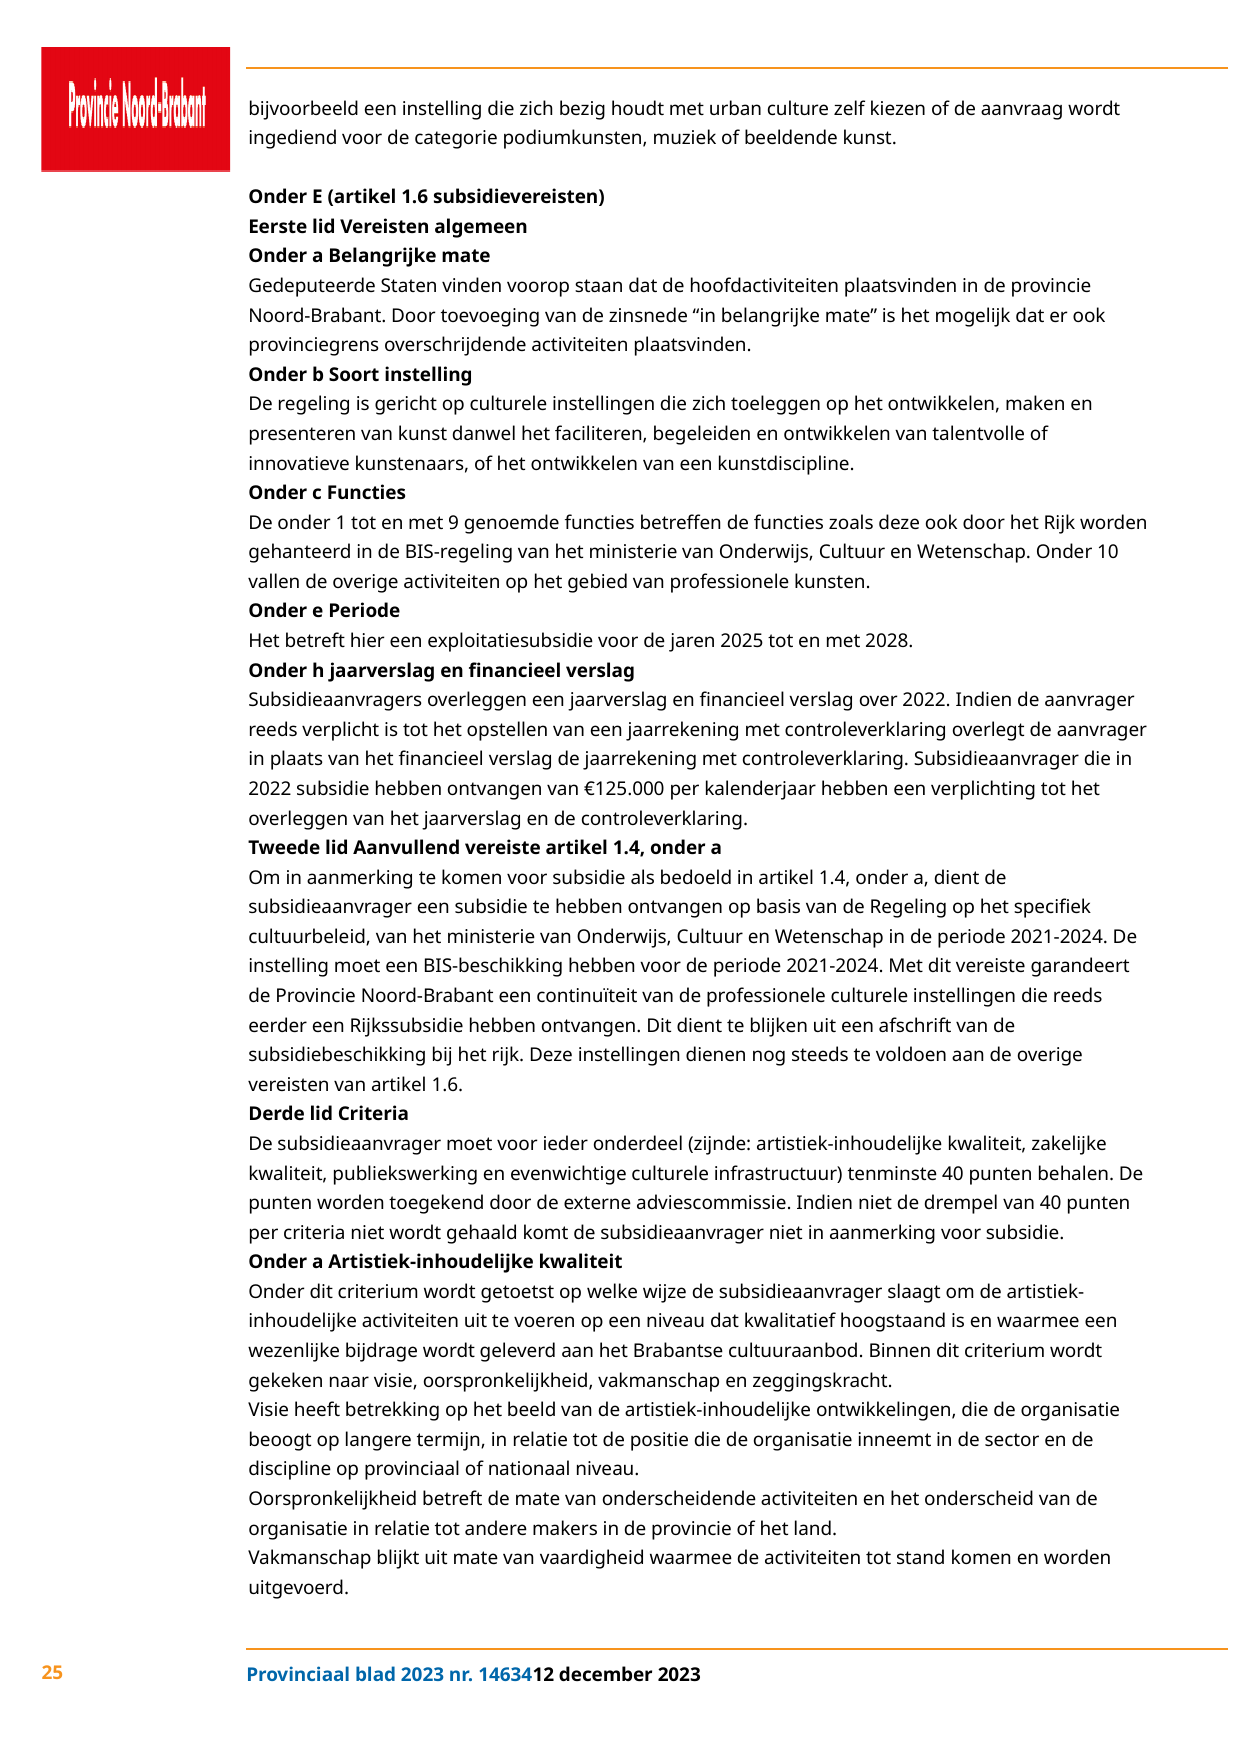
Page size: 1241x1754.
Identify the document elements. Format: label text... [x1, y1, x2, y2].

text Onder b Soort instelling [248, 361, 1152, 387]
text Gedeputeerde Staten vinden voorop staan dat de hoofdactiviteiten plaatsvinden in de provincie Noord-Brabant. Door toevoeging van de zinsnede “in belangrijke mate” is het mogelijk dat er ook provinciegrens overschrijdende activiteiten plaatsvinden. [248, 272, 1152, 357]
text Onder a Belangrijke mate [248, 243, 1152, 268]
text Onder c Functies [248, 479, 1152, 505]
text Onder dit criterium wordt getoetst op welke wijze de subsidieaanvrager slaagt om de artistiek-inhoudelijke activiteiten uit te voeren op een niveau dat kwalitatief hoogstaand is en waarmee een wezenlijke bijdrage wordt geleverd aan het Brabantse cultuuraanbod. Binnen dit criterium wordt gekeken naar visie, oorspronkelijkheid, vakmanschap en zeggingskracht. [248, 1278, 1152, 1393]
text Onder a Artistiek-inhoudelijke kwaliteit [248, 1248, 1152, 1274]
text De subsidieaanvrager moet voor ieder onderdeel (zijnde: artistiek-inhoudelijke kwaliteit, zakelijke kwaliteit, publiekswerking en evenwichtige culturele infrastructuur) tenminste 40 punten behalen. De punten worden toegekend door de externe adviescommissie. Indien niet de drempel van 40 punten per criteria niet wordt gehaald komt de subsidieaanvrager niet in aanmerking voor subsidie. [248, 1130, 1152, 1245]
text Subsidieaanvragers overleggen een jaarverslag en financieel verslag over 2022. Indien de aanvrager reeds verplicht is tot het opstellen van een jaarrekening met controleverklaring overlegt de aanvrager in plaats van het financieel verslag de jaarrekening met controleverklaring. Subsidieaanvrager die in 2022 subsidie hebben ontvangen van €125.000 per kalenderjaar hebben een verplichting tot het overleggen van het jaarverslag en de controleverklaring. [248, 686, 1152, 831]
text De regeling is gericht op culturele instellingen die zich toeleggen op het ontwikkelen, maken en presenteren van kunst danwel het faciliteren, begeleiden en ontwikkelen van talentvolle of innovatieve kunstenaars, of het ontwikkelen van een kunstdiscipline. [248, 391, 1152, 476]
text Onder h jaarverslag en financieel verslag [248, 657, 1152, 683]
text Visie heeft betrekking op het beeld van de artistiek-inhoudelijke ontwikkelingen, die de organisatie beoogt op langere termijn, in relatie tot de positie die de organisatie inneemt in de sector en de discipline op provinciaal of nationaal niveau. [248, 1396, 1152, 1481]
text De onder 1 tot en met 9 genoemde functies betreffen de functies zoals deze ook door het Rijk worden gehanteerd in de BIS-regeling van het ministerie van Onderwijs, Cultuur en Wetenschap. Onder 10 vallen de overige activiteiten op het gebied van professionele kunsten. [248, 509, 1152, 594]
text Om in aanmerking te komen voor subsidie als bedoeld in artikel 1.4, onder a, dient de subsidieaanvrager een subsidie te hebben ontvangen op basis van de Regeling op het specifiek cultuurbeleid, van het ministerie van Onderwijs, Cultuur en Wetenschap in de periode 2021-2024. De instelling moet een BIS-beschikking hebben voor de periode 2021-2024. Met dit vereiste garandeert de Provincie Noord-Brabant een continuïteit van de professionele culturele instellingen die reeds eerder een Rijkssubsidie hebben ontvangen. Dit dient te blijken uit een afschrift van de subsidiebeschikking bij het rijk. Deze instellingen dienen nog steeds te voldoen aan de overige vereisten van artikel 1.6. [248, 864, 1152, 1097]
text Derde lid Criteria [248, 1101, 1152, 1126]
text Eerste lid Vereisten algemeen [248, 213, 1152, 239]
text Oorspronkelijkheid betreft de mate van onderscheidende activiteiten en het onderscheid van de organisatie in relatie tot andere makers in de provincie of het land. [248, 1485, 1152, 1541]
picture [41, 47, 231, 172]
text Onder E (artikel 1.6 subsidievereisten) [248, 183, 1152, 209]
text Tweede lid Aanvullend vereiste artikel 1.4, onder a [248, 834, 1152, 860]
text Het betreft hier een exploitatiesubsidie voor de jaren 2025 tot en met 2028. [248, 627, 1152, 653]
text bijvoorbeeld een instelling die zich bezig houdt met urban culture zelf kiezen of de aanvraag wordt ingediend voor de categorie podiumkunsten, muziek of beeldende kunst. [248, 95, 1152, 150]
text Vakmanschap blijkt uit mate van vaardigheid waarmee de activiteiten tot stand komen en worden uitgevoerd. [248, 1544, 1152, 1600]
text Onder e Periode [248, 598, 1152, 623]
